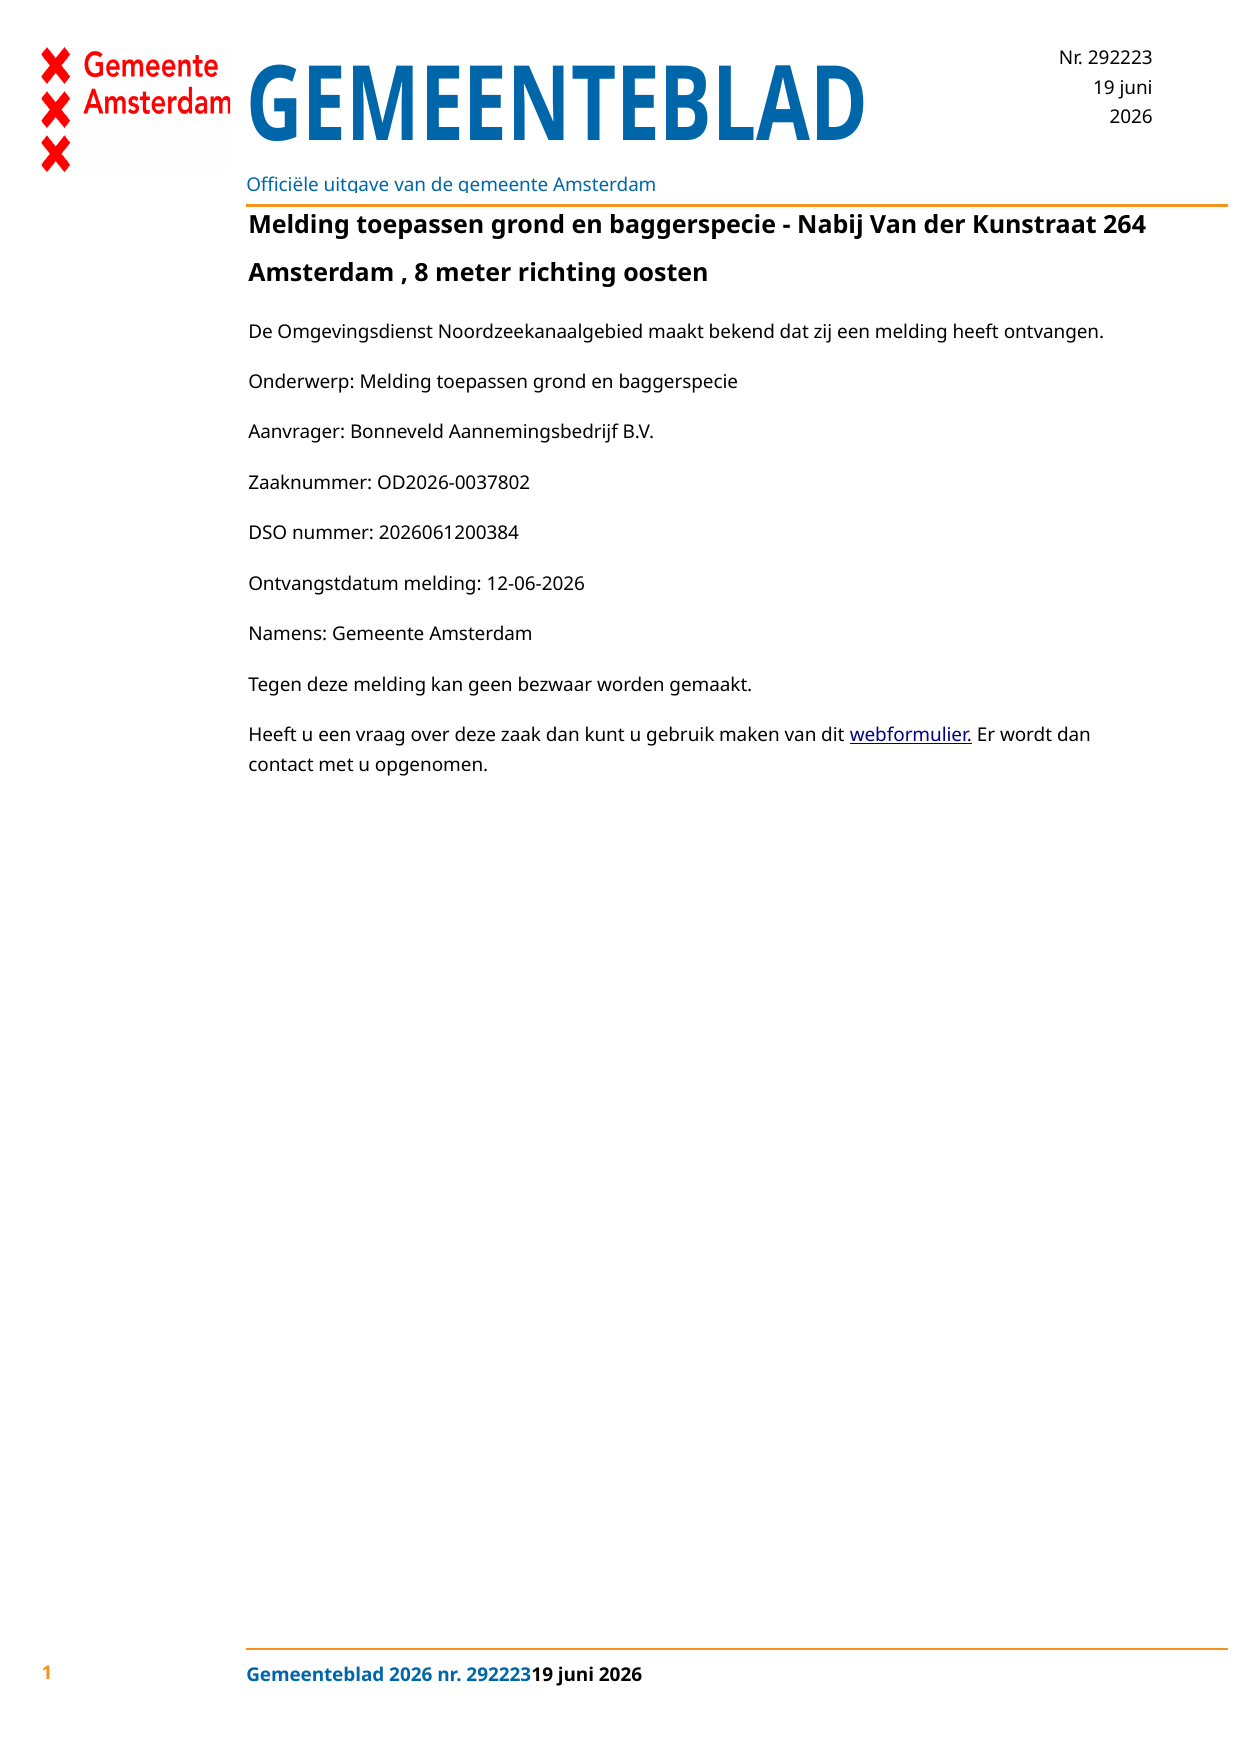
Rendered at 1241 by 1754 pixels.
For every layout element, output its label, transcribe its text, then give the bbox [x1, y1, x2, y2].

text DSO nummer: 2026061200384 [248, 519, 1152, 545]
text Melding toepassen grond en baggerspecie - Nabij Van der Kunstraat 264 Amsterdam , 8 meter richting oosten [248, 207, 1152, 288]
text Onderwerp: Melding toepassen grond en baggerspecie [248, 368, 1152, 394]
text Aanvrager: Bonneveld Aannemingsbedrijf B.V. [248, 419, 1152, 444]
text Tegen deze melding kan geen bezwaar worden gemaakt. [248, 671, 1152, 697]
text De Omgevingsdienst Noordzeekanaalgebied maakt bekend dat zij een melding heeft ontvangen. [248, 318, 1152, 344]
text Heeft u een vraag over deze zaak dan kunt u gebruik maken van dit webformulier. Er wordt dan contact met u opgenomen. [248, 721, 1152, 777]
text Ontvangstdatum melding: 12-06-2026 [248, 570, 1152, 596]
text Namens: Gemeente Amsterdam [248, 620, 1152, 646]
picture [41, 47, 231, 172]
text Zaaknummer: OD2026-0037802 [248, 469, 1152, 495]
